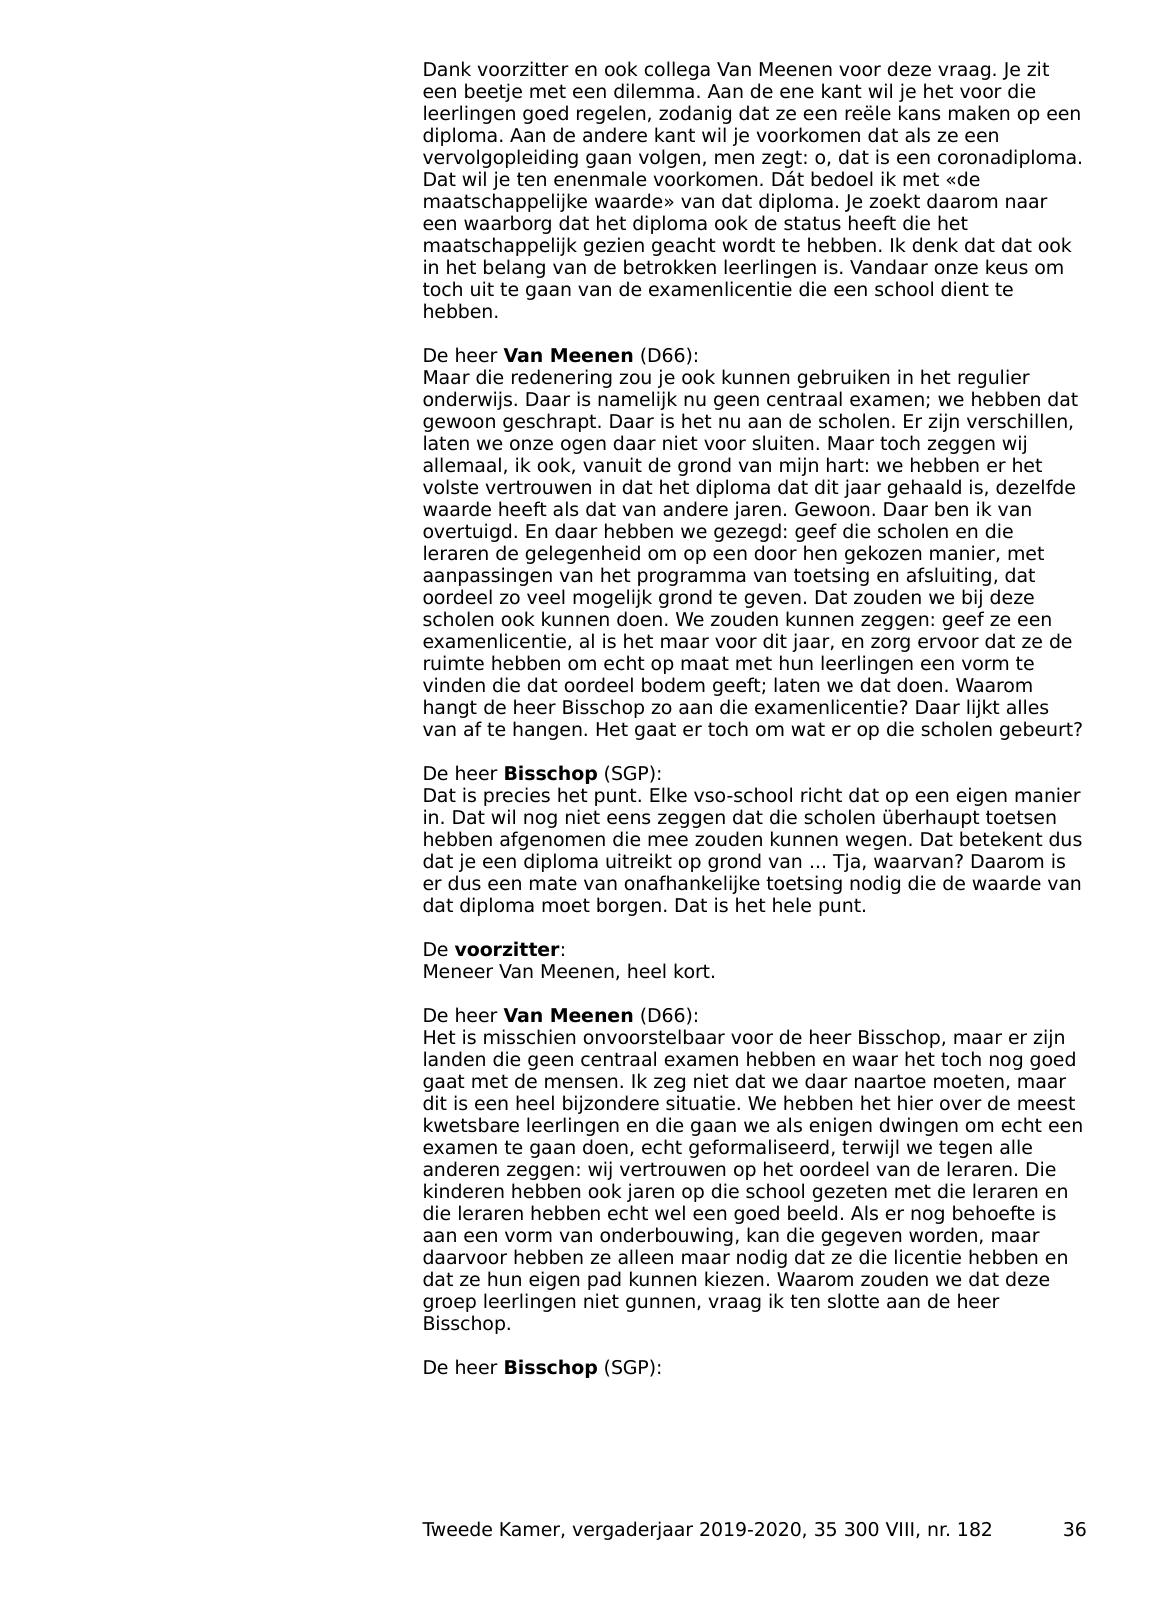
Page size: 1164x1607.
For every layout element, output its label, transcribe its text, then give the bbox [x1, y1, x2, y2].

text Het is misschien onvoorstelbaar voor de heer Bisschop, maar er zijn landen die geen centraal examen hebben en waar het toch nog goed gaat met de mensen. Ik zeg niet dat we daar naartoe moeten, maar dit is een heel bijzondere situatie. We hebben het hier over de meest kwetsbare leerlingen en die gaan we als enigen dwingen om echt een examen te gaan doen, echt geformaliseerd, terwijl we tegen alle anderen zeggen: wij vertrouwen op het oordeel van de leraren. Die kinderen hebben ook jaren op die school gezeten met die leraren en die leraren hebben echt wel een goed beeld. Als er nog behoefte is aan een vorm van onderbouwing, kan die gegeven worden, maar daarvoor hebben ze alleen maar nodig dat ze die licentie hebben en dat ze hun eigen pad kunnen kiezen. Waarom zouden we dat deze groep leerlingen niet gunnen, vraag ik ten slotte aan de heer Bisschop. [422, 1027, 1087, 1335]
text De heer Van Meenen (D66): [422, 345, 1087, 367]
text De voorzitter: [422, 939, 1087, 961]
text Meneer Van Meenen, heel kort. [422, 961, 1087, 983]
text Dat is precies het punt. Elke vso-school richt dat op een eigen manier in. Dat wil nog niet eens zeggen dat die scholen überhaupt toetsen hebben afgenomen die mee zouden kunnen wegen. Dat betekent dus dat je een diploma uitreikt op grond van ... Tja, waarvan? Daarom is er dus een mate van onafhankelijke toetsing nodig die de waarde van dat diploma moet borgen. Dat is het hele punt. [422, 785, 1087, 917]
text De heer Van Meenen (D66): [422, 1005, 1087, 1027]
text De heer Bisschop (SGP): [422, 763, 1087, 785]
text Maar die redenering zou je ook kunnen gebruiken in het regulier onderwijs. Daar is namelijk nu geen centraal examen; we hebben dat gewoon geschrapt. Daar is het nu aan de scholen. Er zijn verschillen, laten we onze ogen daar niet voor sluiten. Maar toch zeggen wij allemaal, ik ook, vanuit de grond van mijn hart: we hebben er het volste vertrouwen in dat het diploma dat dit jaar gehaald is, dezelfde waarde heeft als dat van andere jaren. Gewoon. Daar ben ik van overtuigd. En daar hebben we gezegd: geef die scholen en die leraren de gelegenheid om op een door hen gekozen manier, met aanpassingen van het programma van toetsing en afsluiting, dat oordeel zo veel mogelijk grond te geven. Dat zouden we bij deze scholen ook kunnen doen. We zouden kunnen zeggen: geef ze een examenlicentie, al is het maar voor dit jaar, en zorg ervoor dat ze de ruimte hebben om echt op maat met hun leerlingen een vorm te vinden die dat oordeel bodem geeft; laten we dat doen. Waarom hangt de heer Bisschop zo aan die examenlicentie? Daar lijkt alles van af te hangen. Het gaat er toch om wat er op die scholen gebeurt? [422, 367, 1087, 741]
text De heer Bisschop (SGP): [422, 1357, 1087, 1379]
text Dank voorzitter en ook collega Van Meenen voor deze vraag. Je zit een beetje met een dilemma. Aan de ene kant wil je het voor die leerlingen goed regelen, zodanig dat ze een reële kans maken op een diploma. Aan de andere kant wil je voorkomen dat als ze een vervolgopleiding gaan volgen, men zegt: o, dat is een coronadiploma. Dat wil je ten enenmale voorkomen. Dát bedoel ik met «de maatschappelijke waarde» van dat diploma. Je zoekt daarom naar een waarborg dat het diploma ook de status heeft die het maatschappelijk gezien geacht wordt te hebben. Ik denk dat dat ook in het belang van de betrokken leerlingen is. Vandaar onze keus om toch uit te gaan van de examenlicentie die een school dient te hebben. [422, 59, 1087, 323]
